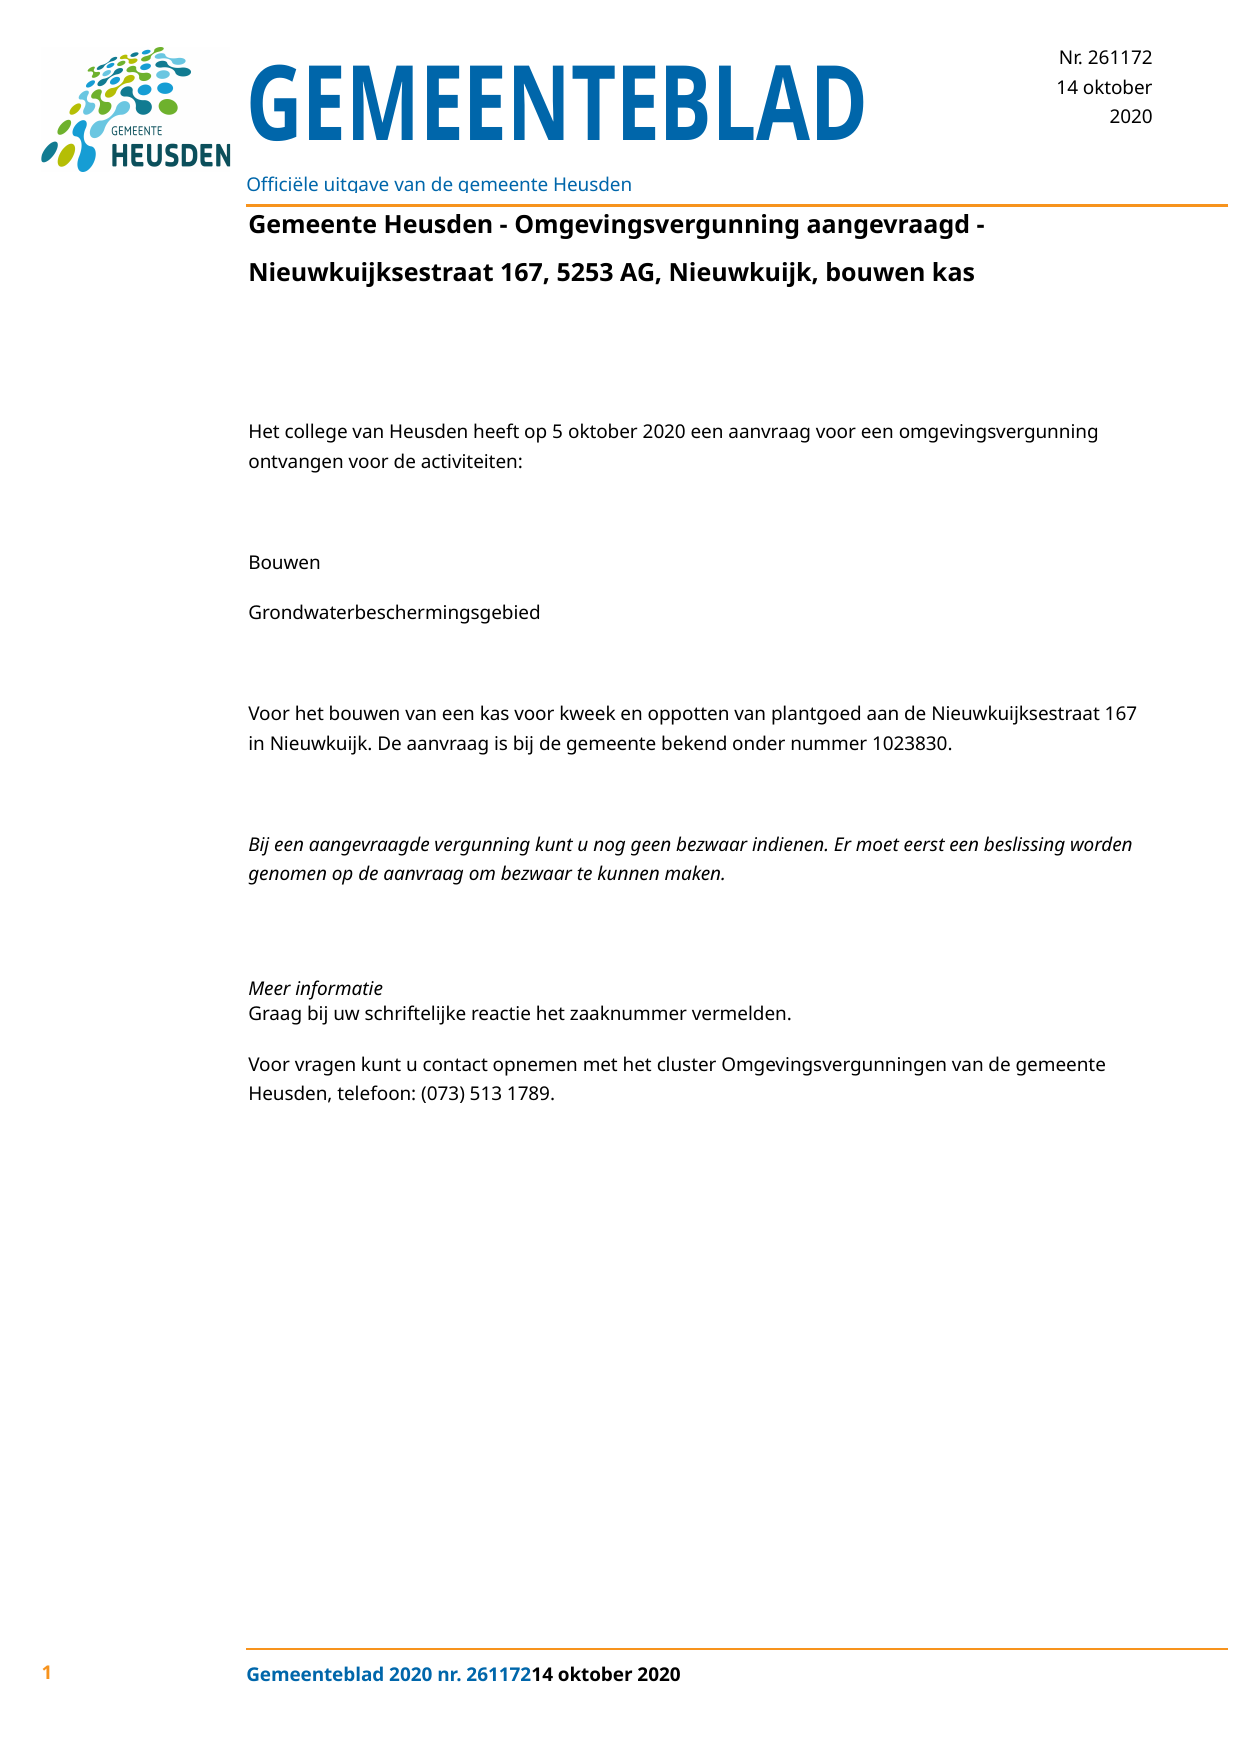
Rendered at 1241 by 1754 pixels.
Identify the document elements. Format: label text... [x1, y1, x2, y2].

text Bouwen [248, 549, 1152, 575]
text Voor het bouwen van een kas voor kweek en oppotten van plantgoed aan de Nieuwkuijksestraat 167 in Nieuwkuijk. De aanvraag is bij de gemeente bekend onder nummer 1023830. [248, 700, 1152, 756]
text Gemeente Heusden - Omgevingsvergunning aangevraagd - Nieuwkuijksestraat 167, 5253 AG, Nieuwkuijk, bouwen kas [248, 207, 1152, 288]
text Meer informatie [248, 975, 1152, 1001]
text Bij een aangevraagde vergunning kunt u nog geen bezwaar indienen. Er moet eerst een beslissing worden genomen op de aanvraag om bezwaar te kunnen maken. [248, 831, 1152, 886]
picture [41, 47, 231, 172]
text Het college van Heusden heeft op 5 oktober 2020 een aanvraag voor een omgevingsvergunning ontvangen voor de activiteiten: [248, 419, 1152, 474]
text Grondwaterbeschermingsgebied [248, 599, 1152, 625]
text Voor vragen kunt u contact opnemen met het cluster Omgevingsvergunningen van de gemeente Heusden, telefoon: (073) 513 1789. [248, 1051, 1152, 1106]
text Graag bij uw schriftelijke reactie het zaaknummer vermelden. [248, 1001, 1152, 1026]
